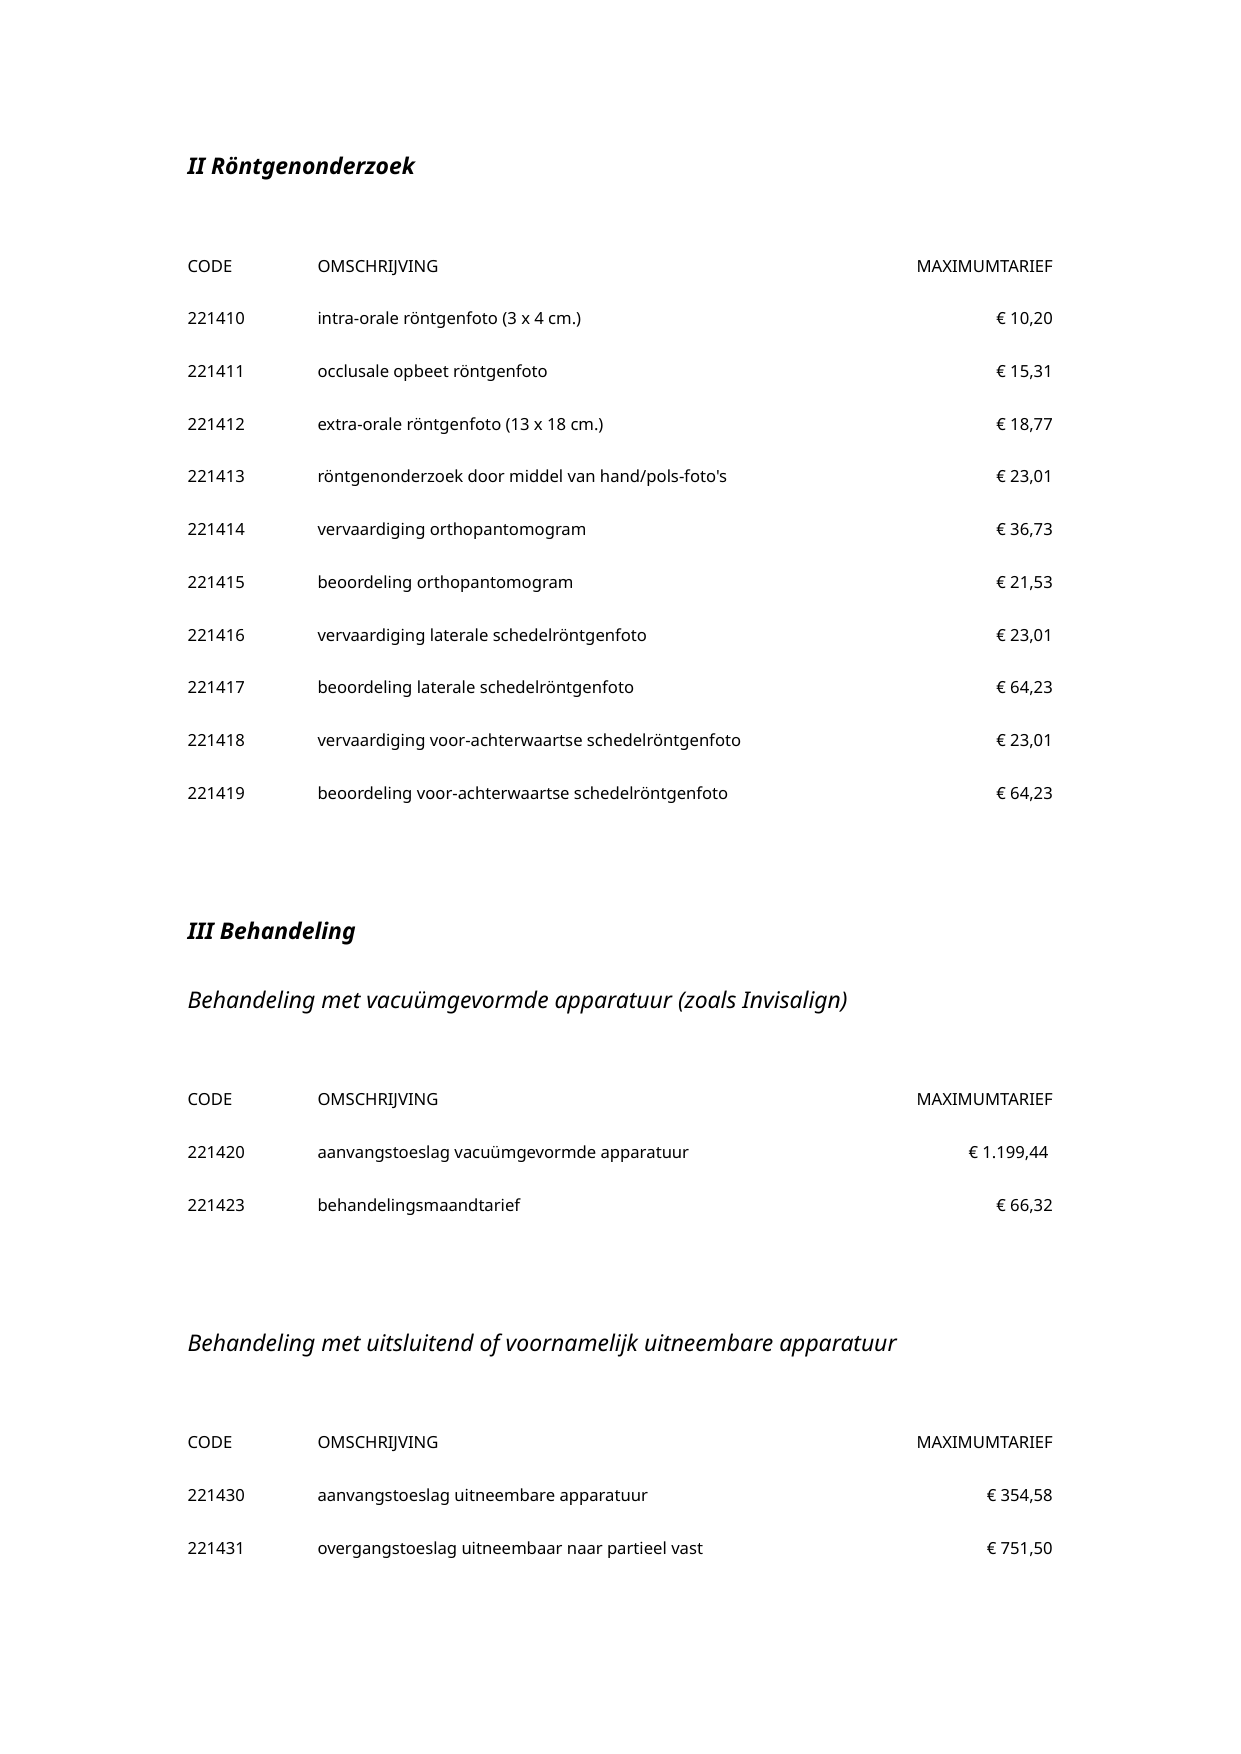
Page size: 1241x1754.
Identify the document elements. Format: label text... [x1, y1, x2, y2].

table_cell intra-orale röntgenfoto (3 x 4 cm.) [317, 307, 853, 359]
table_cell extra-orale röntgenfoto (13 x 18 cm.) [317, 412, 853, 465]
subtitle III Behandeling [187, 915, 1053, 946]
table_cell 221413 [188, 465, 317, 518]
table_header MAXIMUMTARIEF [854, 254, 1053, 307]
table_cell € 64,23 [854, 676, 1053, 728]
subtitle Behandeling met vacuümgevormde apparatuur (zoals Invisalign) [187, 984, 1053, 1015]
table_cell € 21,53 [854, 570, 1053, 623]
table_cell röntgenonderzoek door middel van hand/pols-foto's [317, 465, 853, 518]
table_header CODE [188, 1431, 317, 1484]
table_cell beoordeling orthopantomogram [317, 570, 853, 623]
table_cell € 10,20 [854, 307, 1053, 359]
table_header MAXIMUMTARIEF [854, 1431, 1053, 1484]
table_cell overgangstoeslag uitneembaar naar partieel vast [317, 1536, 853, 1589]
table_cell € 23,01 [854, 465, 1053, 518]
table_cell € 354,58 [854, 1484, 1053, 1536]
table_cell € 64,23 [854, 781, 1053, 834]
table_cell aanvangstoeslag vacuümgevormde apparatuur [317, 1141, 853, 1193]
table_cell 221419 [188, 781, 317, 834]
table_cell € 1.199,44 [854, 1141, 1053, 1193]
table_cell 221430 [188, 1484, 317, 1536]
table_cell € 36,73 [854, 518, 1053, 570]
table_cell beoordeling voor-achterwaartse schedelröntgenfoto [317, 781, 853, 834]
table_cell 221423 [188, 1193, 317, 1246]
table_cell 221415 [188, 570, 317, 623]
table_cell 221412 [188, 412, 317, 465]
table_cell € 66,32 [854, 1193, 1053, 1246]
table_cell 221410 [188, 307, 317, 359]
table_cell vervaardiging voor-achterwaartse schedelröntgenfoto [317, 729, 853, 781]
table_cell vervaardiging laterale schedelröntgenfoto [317, 623, 853, 676]
table_header MAXIMUMTARIEF [854, 1088, 1053, 1141]
table_header CODE [188, 254, 317, 307]
table_header OMSCHRIJVING [317, 254, 853, 307]
table_cell behandelingsmaandtarief [317, 1193, 853, 1246]
table_cell € 15,31 [854, 360, 1053, 412]
table_cell 221431 [188, 1536, 317, 1589]
table_cell 221420 [188, 1141, 317, 1193]
table_cell 221418 [188, 729, 317, 781]
table_cell beoordeling laterale schedelröntgenfoto [317, 676, 853, 728]
table_header CODE [188, 1088, 317, 1141]
subtitle Behandeling met uitsluitend of voornamelijk uitneembare apparatuur [187, 1327, 1053, 1358]
table_cell € 23,01 [854, 729, 1053, 781]
table_cell 221416 [188, 623, 317, 676]
table_cell vervaardiging orthopantomogram [317, 518, 853, 570]
table_header OMSCHRIJVING [317, 1088, 853, 1141]
table_cell € 751,50 [854, 1536, 1053, 1589]
subtitle II Röntgenonderzoek [187, 150, 1053, 181]
table_cell occlusale opbeet röntgenfoto [317, 360, 853, 412]
table_cell € 23,01 [854, 623, 1053, 676]
table_cell aanvangstoeslag uitneembare apparatuur [317, 1484, 853, 1536]
table_cell € 18,77 [854, 412, 1053, 465]
table_cell 221411 [188, 360, 317, 412]
table_cell 221414 [188, 518, 317, 570]
table_cell 221417 [188, 676, 317, 728]
table_header OMSCHRIJVING [317, 1431, 853, 1484]
